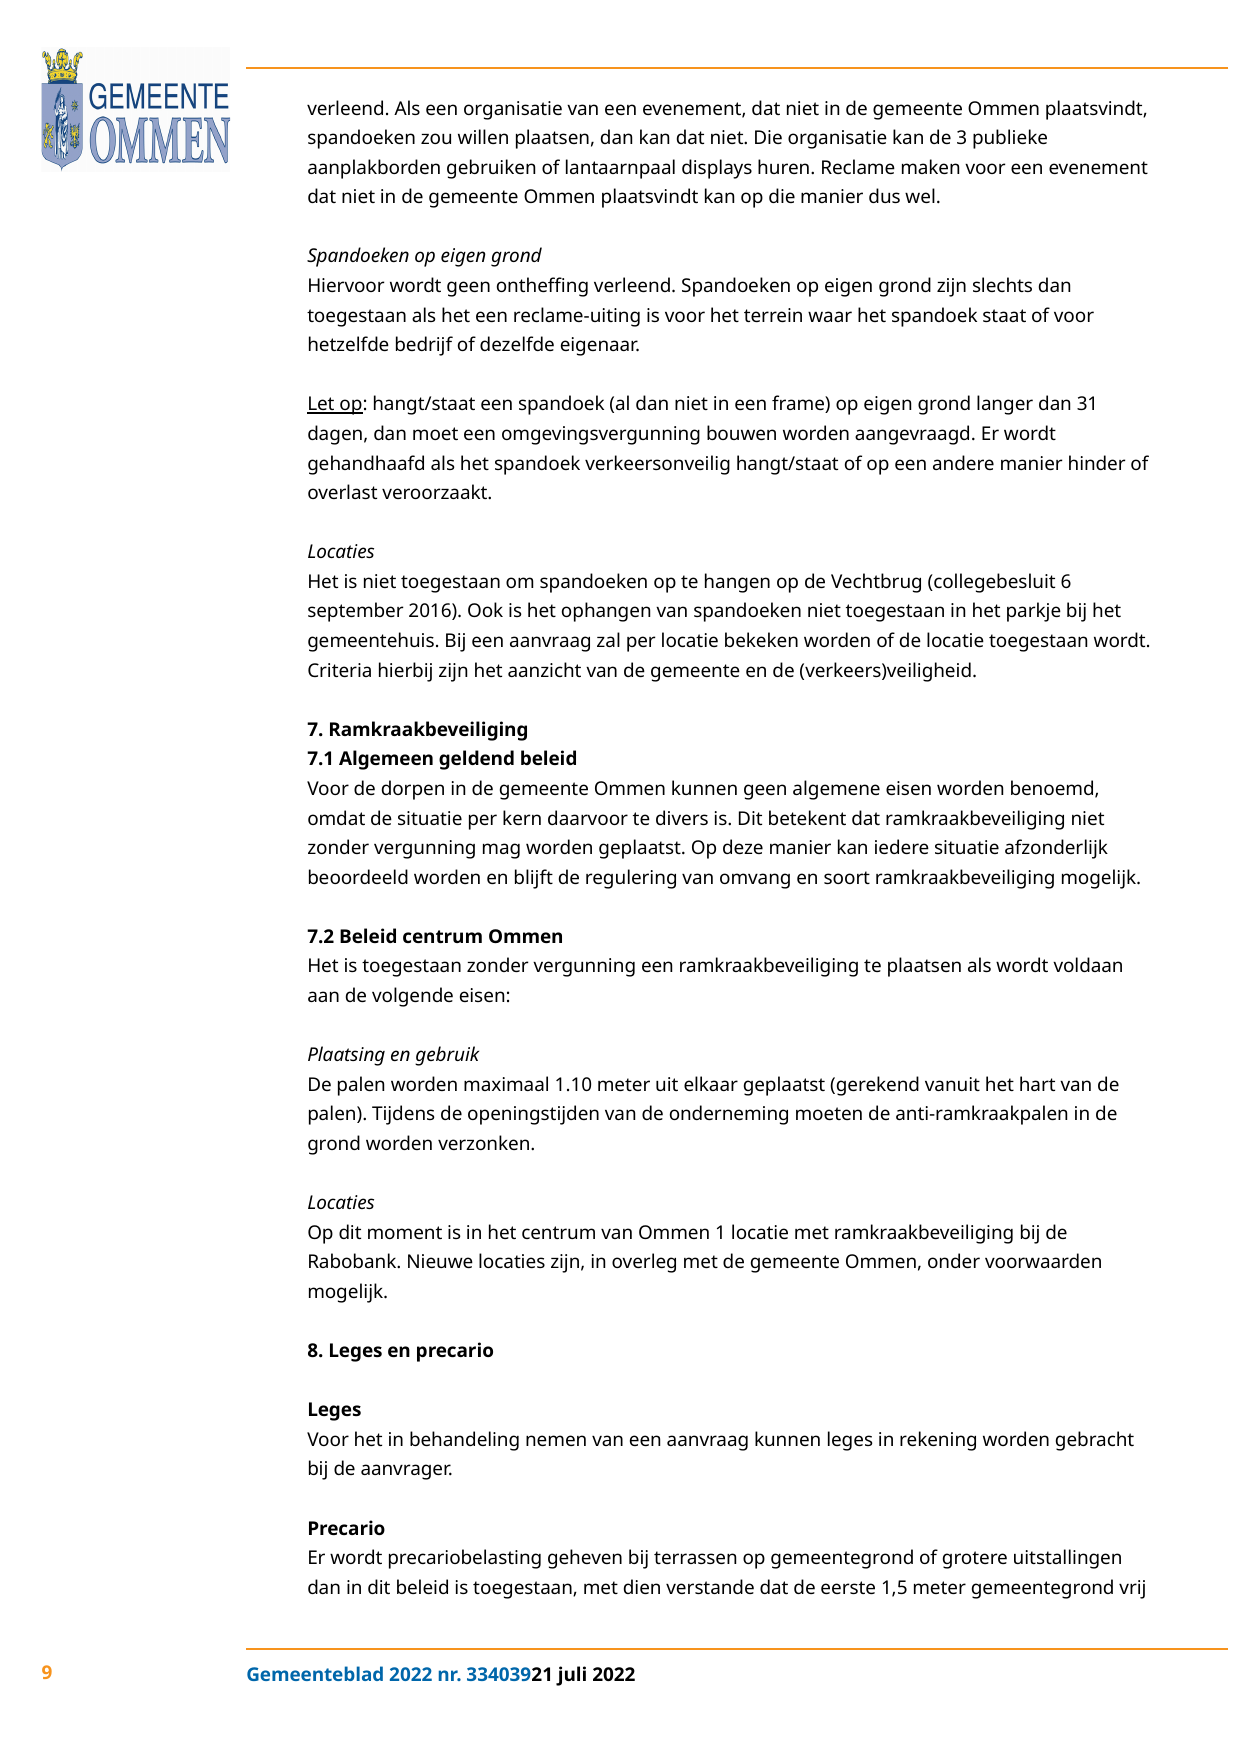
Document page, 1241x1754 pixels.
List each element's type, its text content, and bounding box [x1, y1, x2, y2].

list Let op: hangt/staat een spandoek (al dan niet in een frame) op eigen grond langer dan 31 dagen, dan moet een omgevingsvergunning bouwen worden aangevraagd. Er wordt gehandhaafd als het spandoek verkeersonveilig hangt/staat of op een andere manier hinder of overlast veroorzaakt. [248, 391, 1152, 505]
list Plaatsing en gebruik [248, 1041, 1152, 1067]
list Voor het in behandeling nemen van een aanvraag kunnen leges in rekening worden gebracht bij de aanvrager. [248, 1426, 1152, 1481]
list Het is toegestaan zonder vergunning een ramkraakbeveiliging te plaatsen als wordt voldaan aan de volgende eisen: [248, 953, 1152, 1008]
list Er wordt precariobelasting geheven bij terrassen op gemeentegrond of grotere uitstallingen dan in dit beleid is toegestaan, met dien verstande dat de eerste 1,5 meter gemeentegrond vrij [248, 1544, 1152, 1600]
picture [41, 47, 231, 172]
list Het is niet toegestaan om spandoeken op te hangen op de Vechtbrug (collegebesluit 6 september 2016). Ook is het ophangen van spandoeken niet toegestaan in het parkje bij het gemeentehuis. Bij een aanvraag zal per locatie bekeken worden of de locatie toegestaan wordt. Criteria hierbij zijn het aanzicht van de gemeente en de (verkeers)veiligheid. [248, 568, 1152, 683]
list Locaties [248, 538, 1152, 564]
list Voor de dorpen in de gemeente Ommen kunnen geen algemene eisen worden benoemd, omdat de situatie per kern daarvoor te divers is. Dit betekent dat ramkraakbeveiliging niet zonder vergunning mag worden geplaatst. Op deze manier kan iedere situatie afzonderlijk beoordeeld worden en blijft de regulering van omvang en soort ramkraakbeveiliging mogelijk. [248, 775, 1152, 890]
list Hiervoor wordt geen ontheffing verleend. Spandoeken op eigen grond zijn slechts dan toegestaan als het een reclame-uiting is voor het terrein waar het spandoek staat of voor hetzelfde bedrijf of dezelfde eigenaar. [248, 272, 1152, 357]
list Op dit moment is in het centrum van Ommen 1 locatie met ramkraakbeveiliging bij de Rabobank. Nieuwe locaties zijn, in overleg met de gemeente Ommen, onder voorwaarden mogelijk. [248, 1219, 1152, 1304]
list De palen worden maximaal 1.10 meter uit elkaar geplaatst (gerekend vanuit het hart van de palen). Tijdens de openingstijden van de onderneming moeten de anti-ramkraakpalen in de grond worden verzonken. [248, 1071, 1152, 1156]
list 8. Leges en precario [248, 1337, 1152, 1363]
list 7. Ramkraakbeveiliging [248, 716, 1152, 742]
list 7.2 Beleid centrum Ommen [248, 923, 1152, 949]
list Precario [248, 1515, 1152, 1541]
list 7.1 Algemeen geldend beleid [248, 746, 1152, 771]
list Leges [248, 1396, 1152, 1422]
list Spandoeken op eigen grond [248, 243, 1152, 268]
list Locaties [248, 1189, 1152, 1215]
list verleend. Als een organisatie van een evenement, dat niet in de gemeente Ommen plaatsvindt, spandoeken zou willen plaatsen, dan kan dat niet. Die organisatie kan de 3 publieke aanplakborden gebruiken of lantaarnpaal displays huren. Reclame maken voor een evenement dat niet in de gemeente Ommen plaatsvindt kan op die manier dus wel. [248, 95, 1152, 209]
